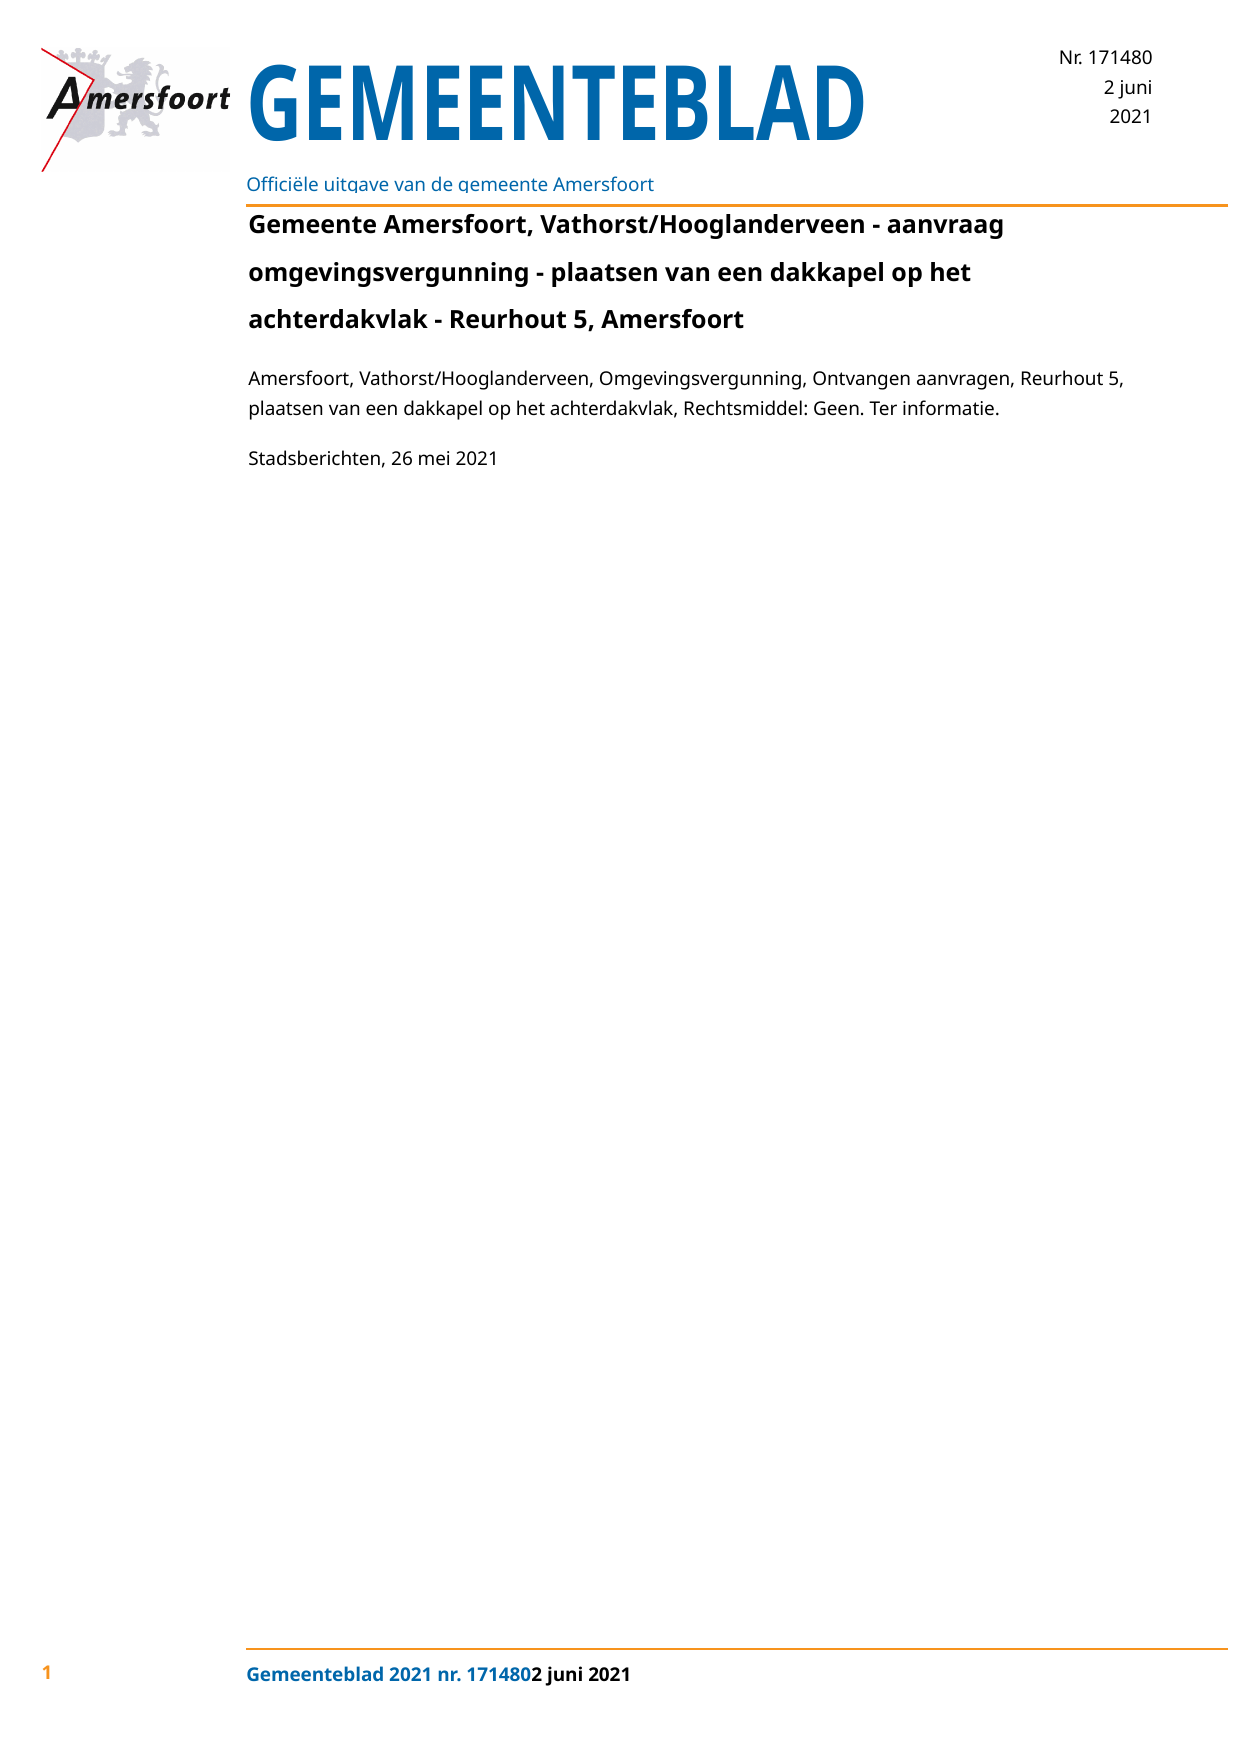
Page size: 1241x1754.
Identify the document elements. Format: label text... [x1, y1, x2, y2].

picture [41, 47, 231, 172]
text Amersfoort, Vathorst/Hooglanderveen, Omgevingsvergunning, Ontvangen aanvragen, Reurhout 5, plaatsen van een dakkapel op het achterdakvlak, Rechtsmiddel: Geen. Ter informatie. [248, 366, 1152, 421]
text Stadsberichten, 26 mei 2021 [248, 446, 1152, 471]
text Gemeente Amersfoort, Vathorst/Hooglanderveen - aanvraag omgevingsvergunning - plaatsen van een dakkapel op het achterdakvlak - Reurhout 5, Amersfoort [248, 207, 1152, 336]
